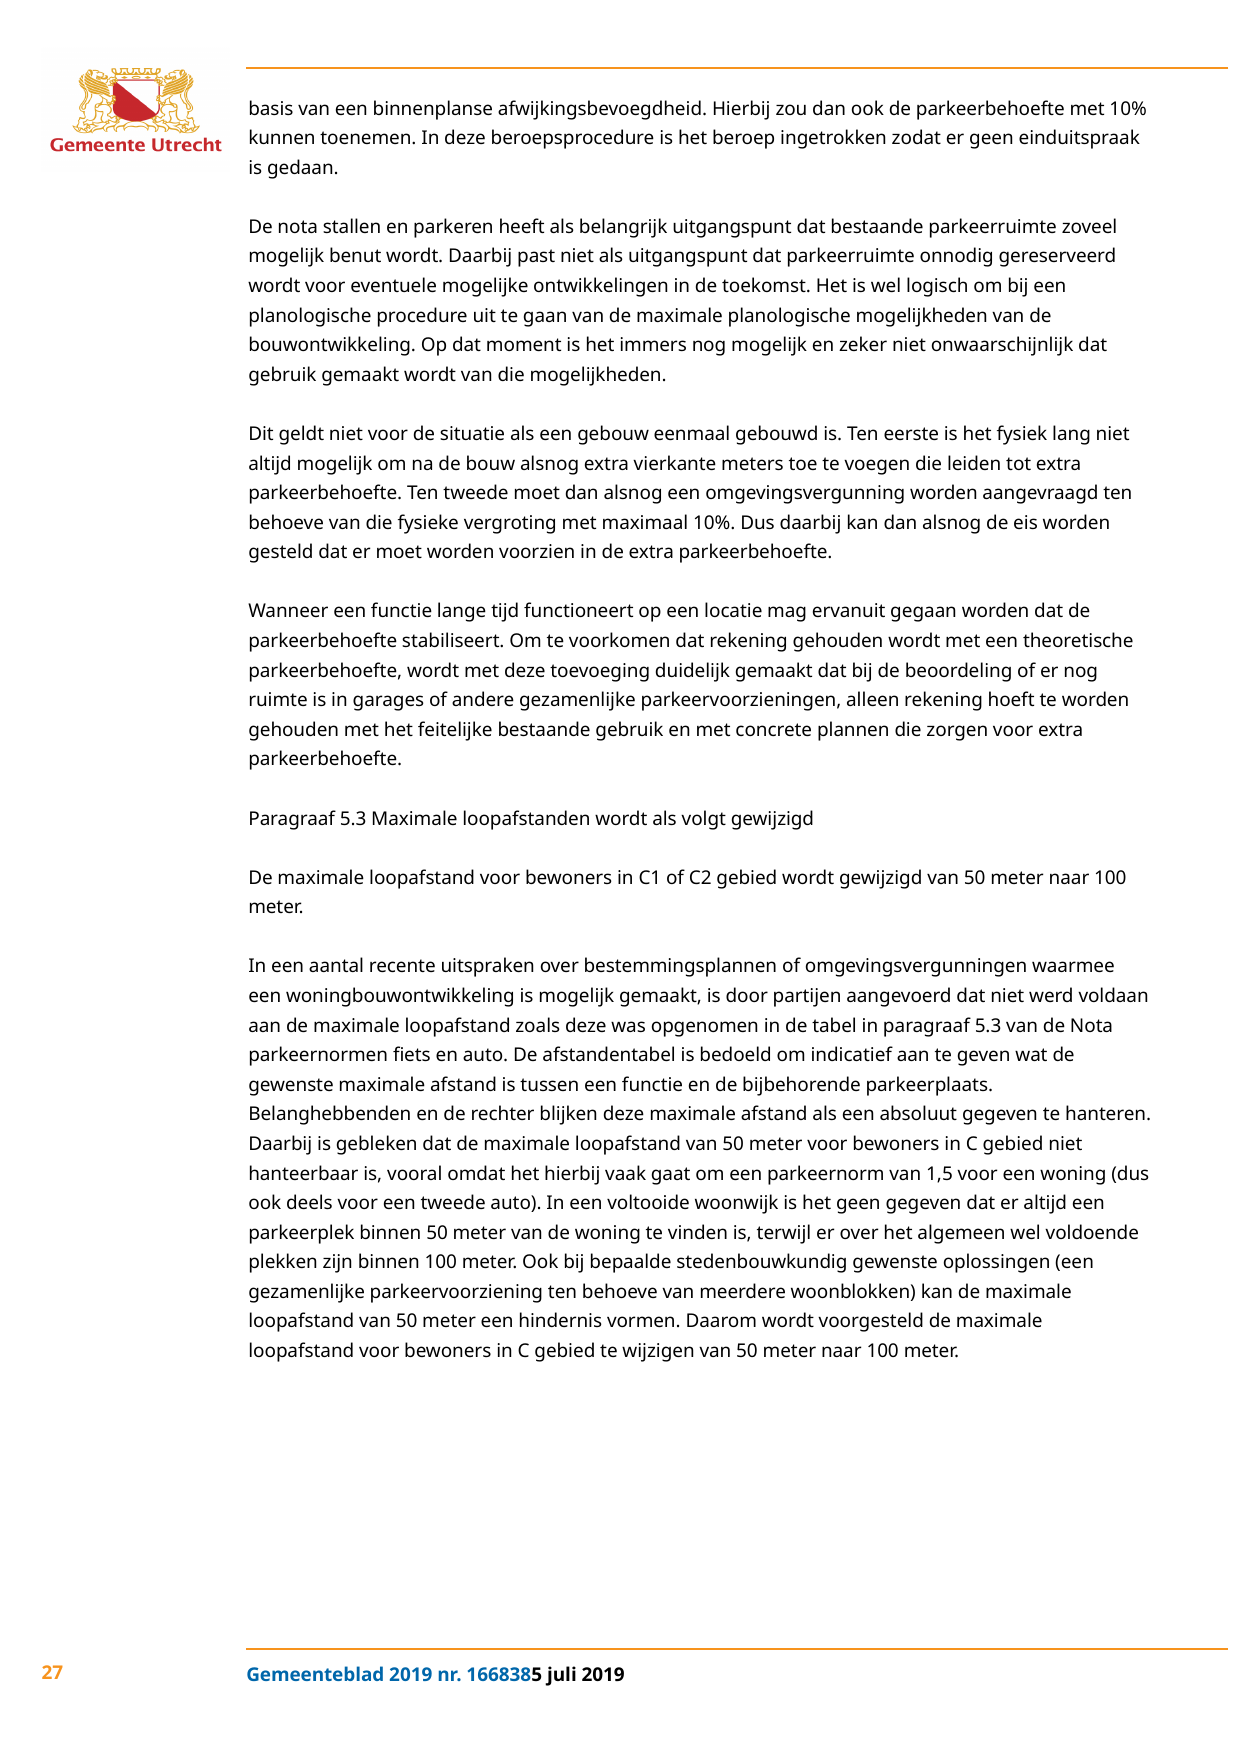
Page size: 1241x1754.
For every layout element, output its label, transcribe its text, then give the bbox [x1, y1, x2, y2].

text De maximale loopafstand voor bewoners in C1 of C2 gebied wordt gewijzigd van 50 meter naar 100 meter. [248, 864, 1152, 919]
text basis van een binnenplanse afwijkingsbevoegdheid. Hierbij zou dan ook de parkeerbehoefte met 10% kunnen toenemen. In deze beroepsprocedure is het beroep ingetrokken zodat er geen einduitspraak is gedaan. [248, 95, 1152, 180]
text Paragraaf 5.3 Maximale loopafstanden wordt als volgt gewijzigd [248, 805, 1152, 831]
text Dit geldt niet voor de situatie als een gebouw eenmaal gebouwd is. Ten eerste is het fysiek lang niet altijd mogelijk om na de bouw alsnog extra vierkante meters toe te voegen die leiden tot extra parkeerbehoefte. Ten tweede moet dan alsnog een omgevingsvergunning worden aangevraagd ten behoeve van die fysieke vergroting met maximaal 10%. Dus daarbij kan dan alsnog de eis worden gesteld dat er moet worden voorzien in de extra parkeerbehoefte. [248, 420, 1152, 564]
text In een aantal recente uitspraken over bestemmingsplannen of omgevingsvergunningen waarmee een woningbouwontwikkeling is mogelijk gemaakt, is door partijen aangevoerd dat niet werd voldaan aan de maximale loopafstand zoals deze was opgenomen in de tabel in paragraaf 5.3 van de Nota parkeernormen fiets en auto. De afstandentabel is bedoeld om indicatief aan te geven wat de gewenste maximale afstand is tussen een functie en de bijbehorende parkeerplaats. Belanghebbenden en de rechter blijken deze maximale afstand als een absoluut gegeven te hanteren. Daarbij is gebleken dat de maximale loopafstand van 50 meter voor bewoners in C gebied niet hanteerbaar is, vooral omdat het hierbij vaak gaat om een parkeernorm van 1,5 voor een woning (dus ook deels voor een tweede auto). In een voltooide woonwijk is het geen gegeven dat er altijd een parkeerplek binnen 50 meter van de woning te vinden is, terwijl er over het algemeen wel voldoende plekken zijn binnen 100 meter. Ook bij bepaalde stedenbouwkundig gewenste oplossingen (een gezamenlijke parkeervoorziening ten behoeve van meerdere woonblokken) kan de maximale loopafstand van 50 meter een hindernis vormen. Daarom wordt voorgesteld de maximale loopafstand voor bewoners in C gebied te wijzigen van 50 meter naar 100 meter. [248, 953, 1152, 1363]
picture [41, 47, 231, 172]
text De nota stallen en parkeren heeft als belangrijk uitgangspunt dat bestaande parkeerruimte zoveel mogelijk benut wordt. Daarbij past niet als uitgangspunt dat parkeerruimte onnodig gereserveerd wordt voor eventuele mogelijke ontwikkelingen in de toekomst. Het is wel logisch om bij een planologische procedure uit te gaan van de maximale planologische mogelijkheden van de bouwontwikkeling. Op dat moment is het immers nog mogelijk en zeker niet onwaarschijnlijk dat gebruik gemaakt wordt van die mogelijkheden. [248, 213, 1152, 387]
text Wanneer een functie lange tijd functioneert op een locatie mag ervanuit gegaan worden dat de parkeerbehoefte stabiliseert. Om te voorkomen dat rekening gehouden wordt met een theoretische parkeerbehoefte, wordt met deze toevoeging duidelijk gemaakt dat bij de beoordeling of er nog ruimte is in garages of andere gezamenlijke parkeervoorzieningen, alleen rekening hoeft te worden gehouden met het feitelijke bestaande gebruik en met concrete plannen die zorgen voor extra parkeerbehoefte. [248, 598, 1152, 771]
